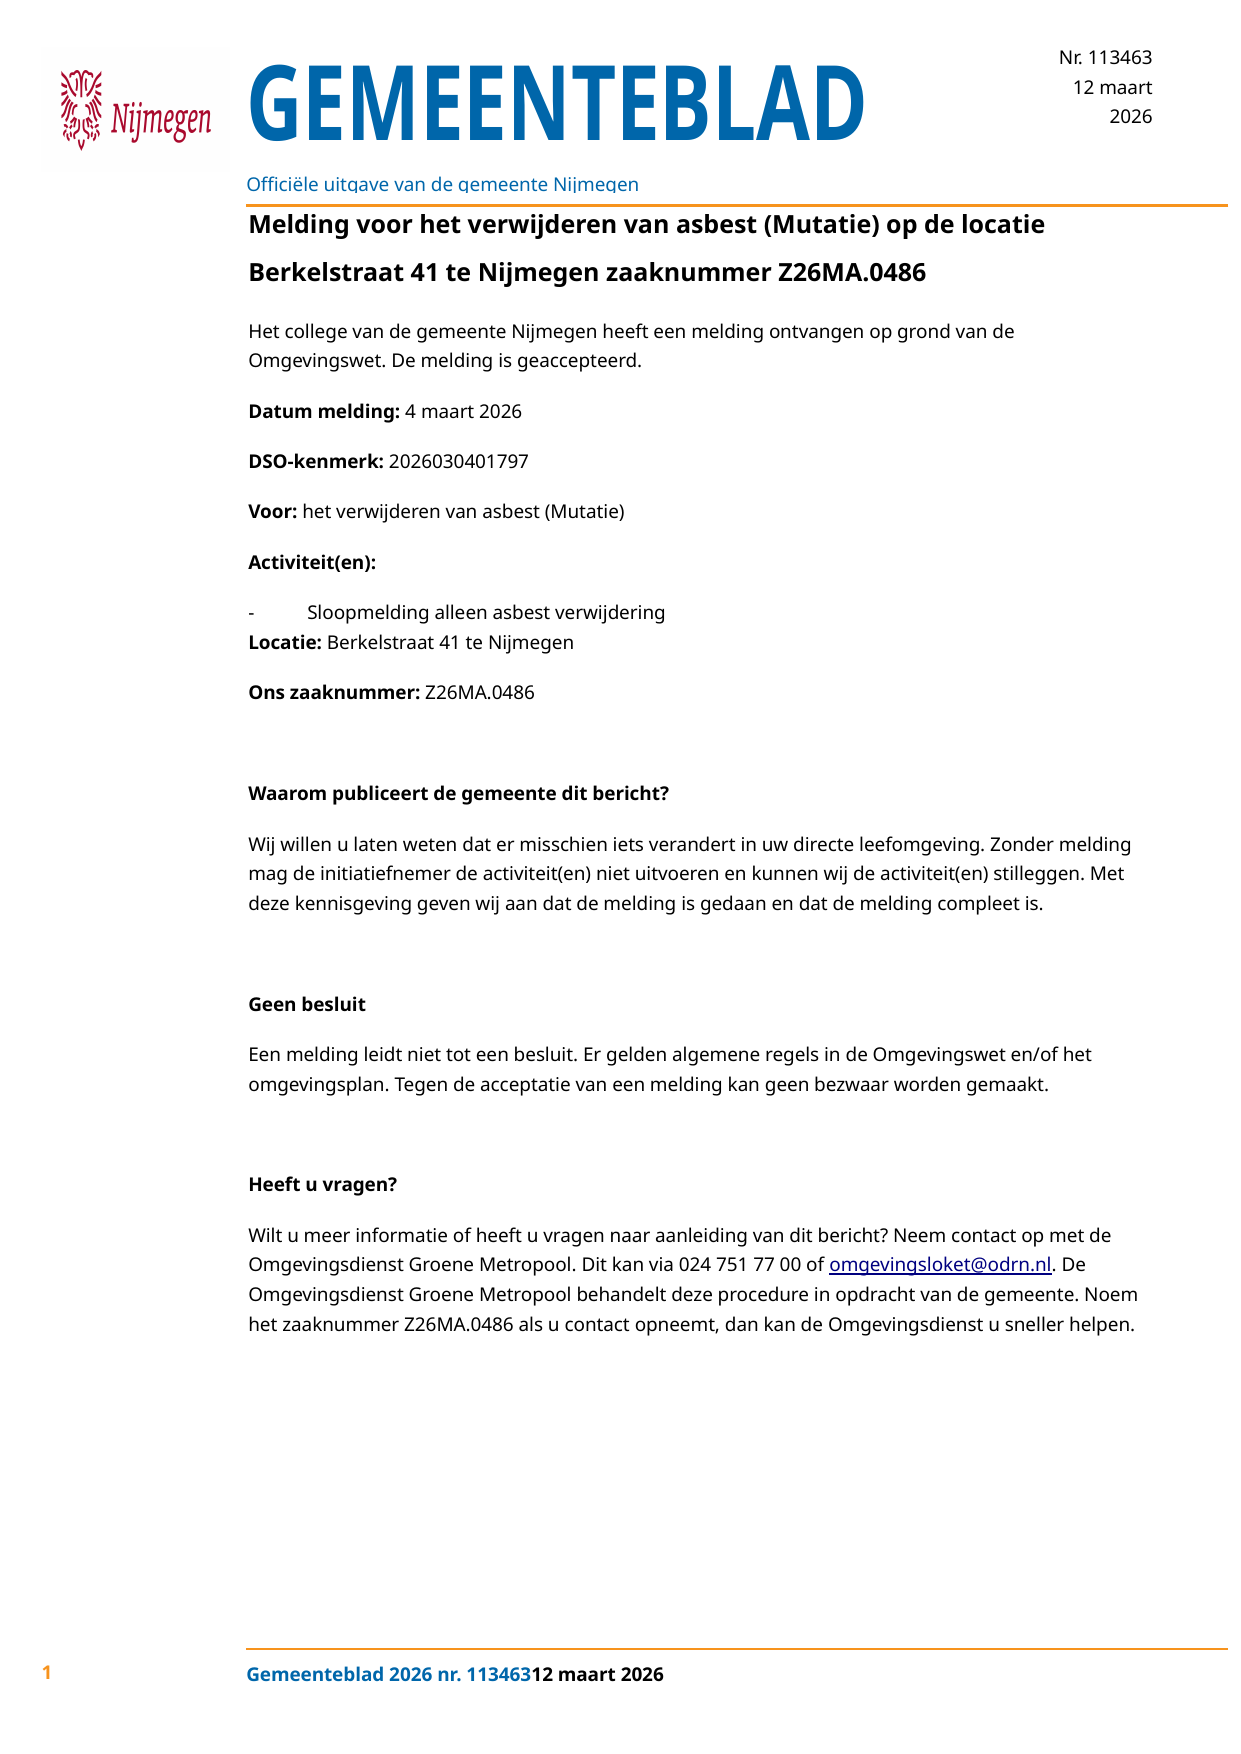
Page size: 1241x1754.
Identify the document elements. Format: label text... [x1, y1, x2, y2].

text Heeft u vragen? [248, 1172, 1152, 1197]
text Waarom publiceert de gemeente dit bericht? [248, 780, 1152, 806]
text Datum melding: 4 maart 2026 [248, 398, 1152, 424]
text Activiteit(en): [248, 549, 1152, 575]
text Geen besluit [248, 991, 1152, 1017]
text DSO-kenmerk: 2026030401797 [248, 448, 1152, 474]
text Wilt u meer informatie of heeft u vragen naar aanleiding van dit bericht? Neem contact op met de Omgevingsdienst Groene Metropool. Dit kan via 024 751 77 00 of omgevingsloket@odrn.nl. De Omgevingsdienst Groene Metropool behandelt deze procedure in opdracht van de gemeente. Noem het zaaknummer Z26MA.0486 als u contact opneemt, dan kan de Omgevingsdienst u sneller helpen. [248, 1222, 1152, 1337]
text Ons zaaknummer: Z26MA.0486 [248, 679, 1152, 705]
text Wij willen u laten weten dat er misschien iets verandert in uw directe leefomgeving. Zonder melding mag de initiatiefnemer de activiteit(en) niet uitvoeren en kunnen wij de activiteit(en) stilleggen. Met deze kennisgeving geven wij aan dat de melding is gedaan en dat de melding compleet is. [248, 831, 1152, 916]
text Melding voor het verwijderen van asbest (Mutatie) op de locatie Berkelstraat 41 te Nijmegen zaaknummer Z26MA.0486 [248, 207, 1152, 288]
picture [41, 47, 231, 172]
list Sloopmelding alleen asbest verwijdering [248, 599, 1152, 625]
text Locatie: Berkelstraat 41 te Nijmegen [248, 629, 1152, 655]
text Een melding leidt niet tot een besluit. Er gelden algemene regels in de Omgevingswet en/of het omgevingsplan. Tegen de acceptatie van een melding kan geen bezwaar worden gemaakt. [248, 1041, 1152, 1097]
text Het college van de gemeente Nijmegen heeft een melding ontvangen op grond van de Omgevingswet. De melding is geaccepteerd. [248, 318, 1152, 373]
text Voor: het verwijderen van asbest (Mutatie) [248, 499, 1152, 524]
